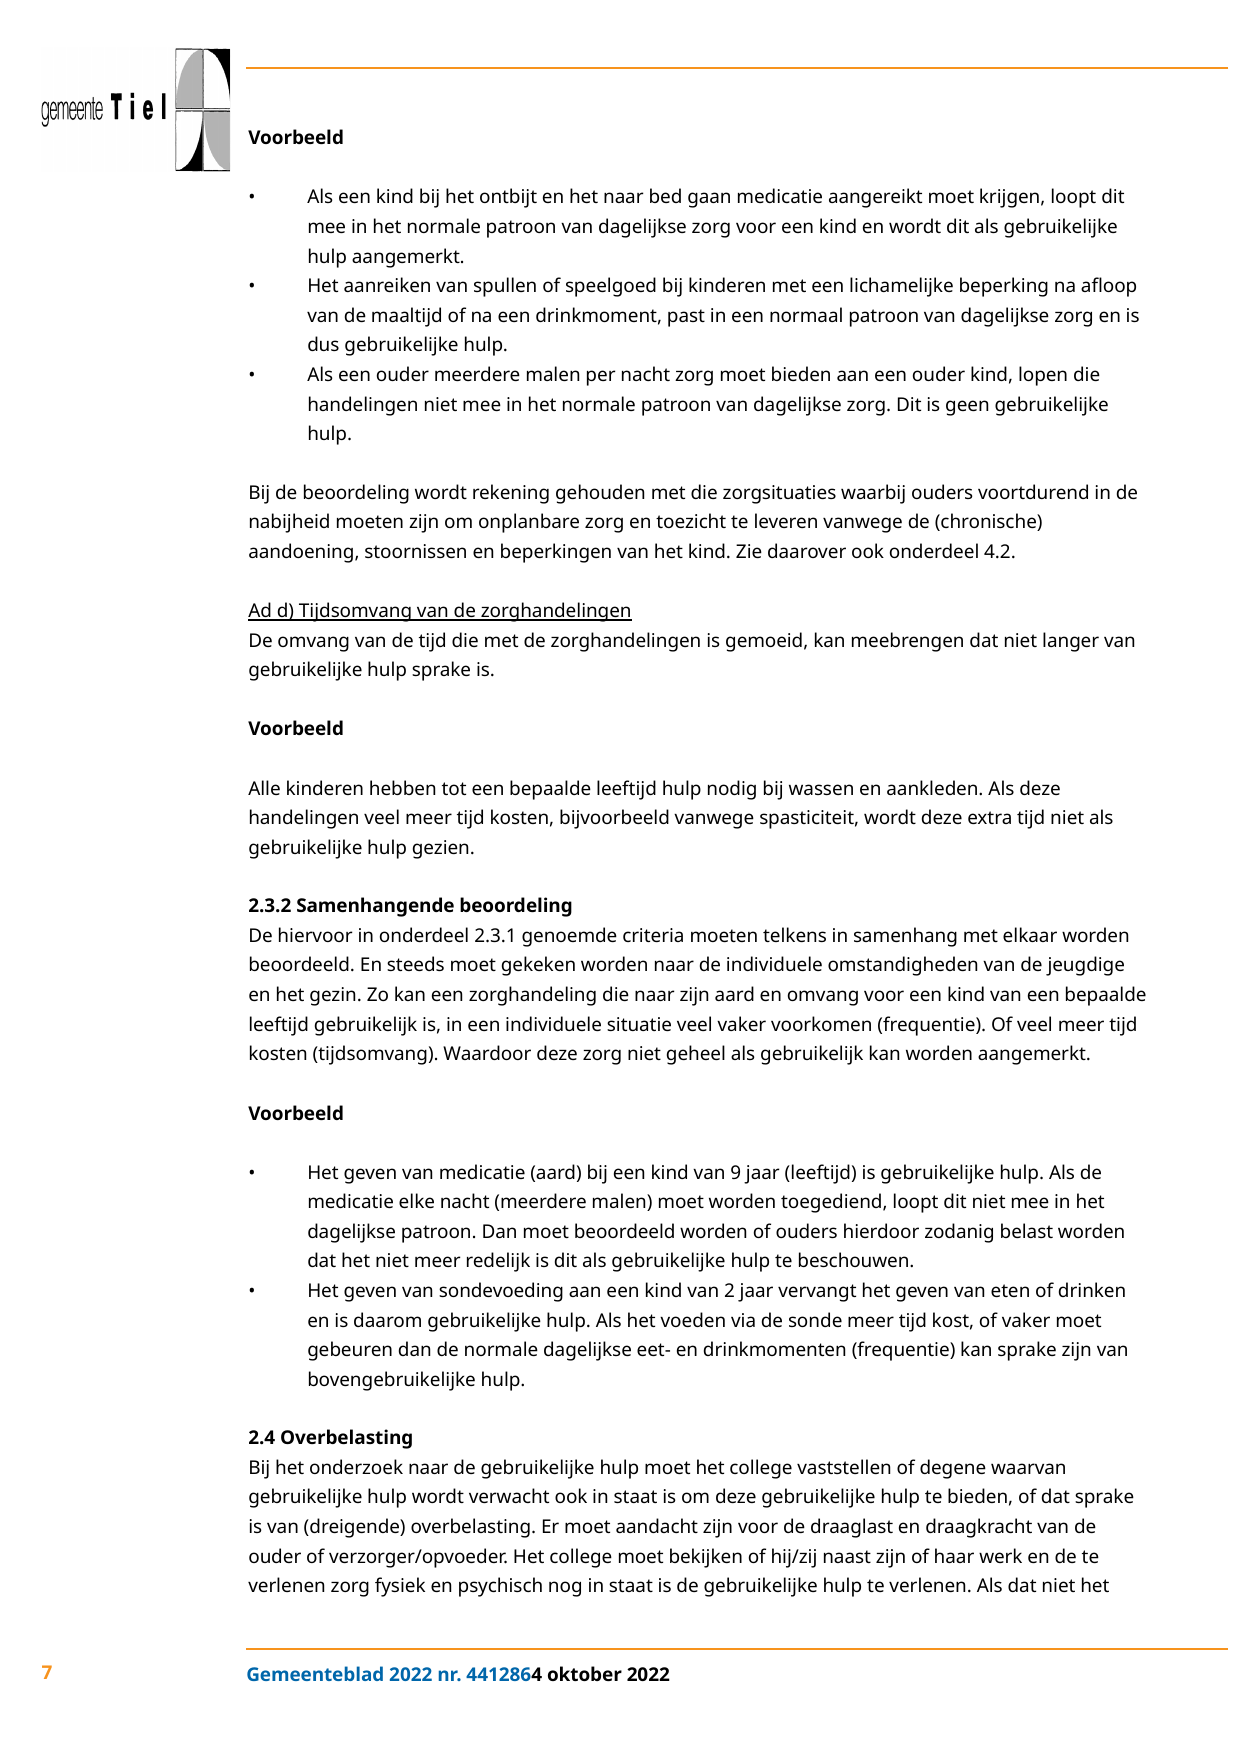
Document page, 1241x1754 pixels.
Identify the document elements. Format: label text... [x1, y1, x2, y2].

text De omvang van de tijd die met de zorghandelingen is gemoeid, kan meebrengen dat niet langer van gebruikelijke hulp sprake is. [248, 627, 1152, 682]
table_header Voorbeeld Het geven van medicatie (aard) bij een kind van 9 jaar (leeftijd) is gebruikelijke hulp. Als de medicatie elke nacht (meerdere malen) moet worden toegediend, loopt dit niet mee in het dagelijkse patroon. Dan moet beoordeeld worden of ouders hierdoor zodanig belast worden dat het niet meer redelijk is dit als gebruikelijke hulp te beschouwen. Het geven van sondevoeding aan een kind van 2 jaar vervangt het geven van eten of drinken en is daarom gebruikelijke hulp. Als het voeden via de sonde meer tijd kost, of vaker moet gebeuren dan de normale dagelijkse eet- en drinkmomenten (frequentie) kan sprake zijn van bovengebruikelijke hulp. [248, 1100, 1152, 1392]
text Bij de beoordeling wordt rekening gehouden met die zorgsituaties waarbij ouders voortdurend in de nabijheid moeten zijn om onplanbare zorg en toezicht te leveren vanwege de (chronische) aandoening, stoornissen en beperkingen van het kind. Zie daarover ook onderdeel 4.2. [248, 479, 1152, 564]
text Bij het onderzoek naar de gebruikelijke hulp moet het college vaststellen of degene waarvan gebruikelijke hulp wordt verwacht ook in staat is om deze gebruikelijke hulp te bieden, of dat sprake is van (dreigende) overbelasting. Er moet aandacht zijn voor de draaglast en draagkracht van de ouder of verzorger/opvoeder. Het college moet bekijken of hij/zij naast zijn of haar werk en de te verlenen zorg fysiek en psychisch nog in staat is de gebruikelijke hulp te verlenen. Als dat niet het [248, 1454, 1152, 1598]
text 2.3.2 Samenhangende beoordeling [248, 892, 1152, 918]
table_header Voorbeeld Als een kind bij het ontbijt en het naar bed gaan medicatie aangereikt moet krijgen, loopt dit mee in het normale patroon van dagelijkse zorg voor een kind en wordt dit als gebruikelijke hulp aangemerkt. Het aanreiken van spullen of speelgoed bij kinderen met een lichamelijke beperking na afloop van de maaltijd of na een drinkmoment, past in een normaal patroon van dagelijkse zorg en is dus gebruikelijke hulp. Als een ouder meerdere malen per nacht zorg moet bieden aan een ouder kind, lopen die handelingen niet mee in het normale patroon van dagelijkse zorg. Dit is geen gebruikelijke hulp. [248, 125, 1152, 446]
table_header Voorbeeld Alle kinderen hebben tot een bepaalde leeftijd hulp nodig bij wassen en aankleden. Als deze handelingen veel meer tijd kosten, bijvoorbeeld vanwege spasticiteit, wordt deze extra tijd niet als gebruikelijke hulp gezien. [248, 716, 1152, 860]
picture [41, 47, 231, 172]
text Ad d) Tijdsomvang van de zorghandelingen [248, 597, 1152, 623]
text 2.4 Overbelasting [248, 1424, 1152, 1450]
text De hiervoor in onderdeel 2.3.1 genoemde criteria moeten telkens in samenhang met elkaar worden beoordeeld. En steeds moet gekeken worden naar de individuele omstandigheden van de jeugdige en het gezin. Zo kan een zorghandeling die naar zijn aard en omvang voor een kind van een bepaalde leeftijd gebruikelijk is, in een individuele situatie veel vaker voorkomen (frequentie). Of veel meer tijd kosten (tijdsomvang). Waardoor deze zorg niet geheel als gebruikelijk kan worden aangemerkt. [248, 922, 1152, 1066]
